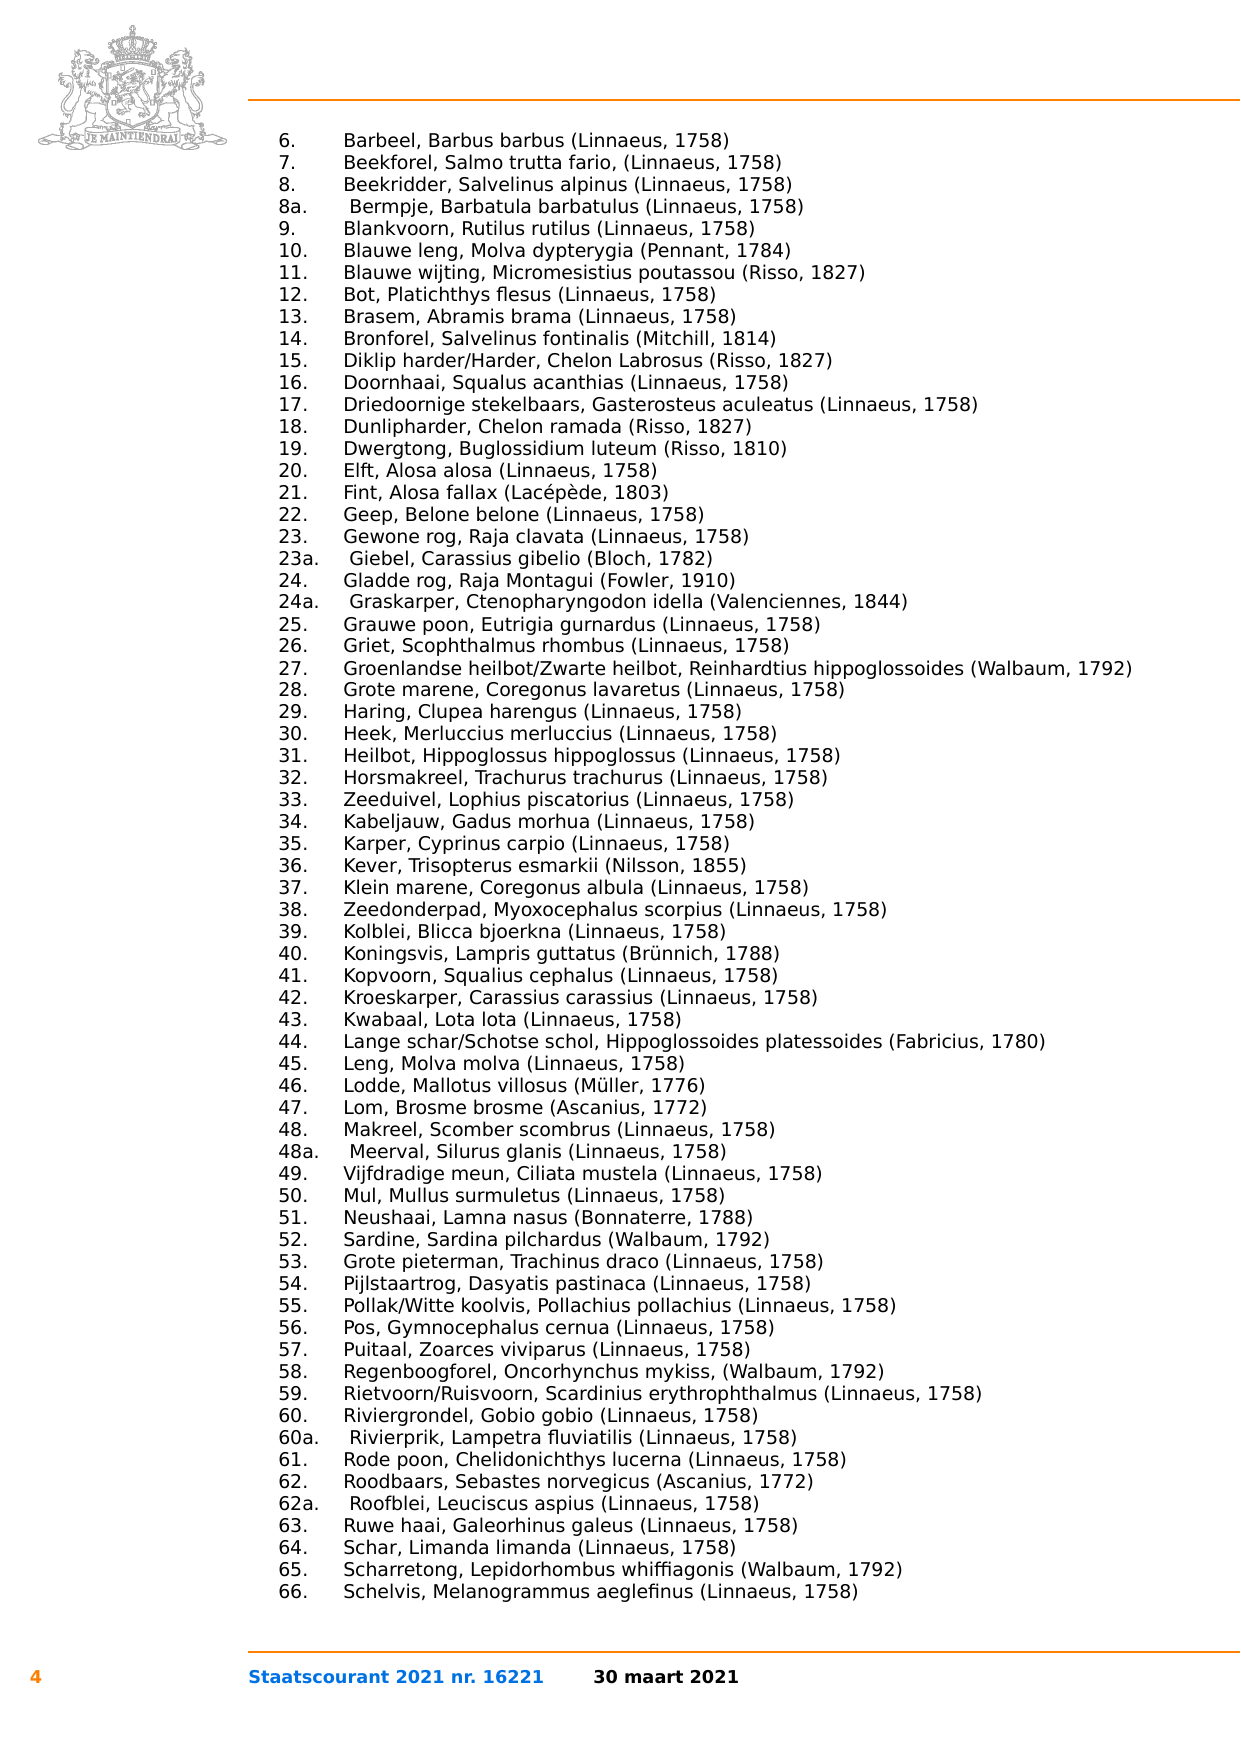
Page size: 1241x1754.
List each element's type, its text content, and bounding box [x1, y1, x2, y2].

text 66. Schelvis, Melanogrammus aeglefinus (Linnaeus, 1758) [278, 1581, 1163, 1602]
text 53. Grote pieterman, Trachinus draco (Linnaeus, 1758) [278, 1251, 1163, 1273]
text 59. Rietvoorn/Ruisvoorn, Scardinius erythrophthalmus (Linnaeus, 1758) [278, 1383, 1163, 1405]
text 57. Puitaal, Zoarces viviparus (Linnaeus, 1758) [278, 1339, 1163, 1361]
text 21. Fint, Alosa fallax (Lacépède, 1803) [278, 482, 1163, 503]
text 15. Diklip harder/Harder, Chelon Labrosus (Risso, 1827) [278, 350, 1163, 372]
text 54. Pijlstaartrog, Dasyatis pastinaca (Linnaeus, 1758) [278, 1273, 1163, 1295]
text 27. Groenlandse heilbot/Zwarte heilbot, Reinhardtius hippoglossoides (Walbaum, 1792) [278, 657, 1163, 679]
text 13. Brasem, Abramis brama (Linnaeus, 1758) [278, 306, 1163, 328]
text 52. Sardine, Sardina pilchardus (Walbaum, 1792) [278, 1229, 1163, 1251]
text 43. Kwabaal, Lota lota (Linnaeus, 1758) [278, 1009, 1163, 1031]
text 8. Beekridder, Salvelinus alpinus (Linnaeus, 1758) [278, 174, 1163, 196]
text 6. Barbeel, Barbus barbus (Linnaeus, 1758) [278, 130, 1163, 152]
text 48. Makreel, Scomber scombrus (Linnaeus, 1758) [278, 1119, 1163, 1141]
text 18. Dunlipharder, Chelon ramada (Risso, 1827) [278, 416, 1163, 438]
text 36. Kever, Trisopterus esmarkii (Nilsson, 1855) [278, 855, 1163, 877]
text 49. Vijfdradige meun, Ciliata mustela (Linnaeus, 1758) [278, 1163, 1163, 1185]
text 64. Schar, Limanda limanda (Linnaeus, 1758) [278, 1537, 1163, 1558]
text 20. Elft, Alosa alosa (Linnaeus, 1758) [278, 459, 1163, 482]
text 41. Kopvoorn, Squalius cephalus (Linnaeus, 1758) [278, 965, 1163, 987]
text 23. Gewone rog, Raja clavata (Linnaeus, 1758) [278, 526, 1163, 547]
text 24a. Graskarper, Ctenopharyngodon idella (Valenciennes, 1844) [278, 591, 1163, 613]
text 7. Beekforel, Salmo trutta fario, (Linnaeus, 1758) [278, 152, 1163, 174]
text 25. Grauwe poon, Eutrigia gurnardus (Linnaeus, 1758) [278, 613, 1163, 635]
text 19. Dwergtong, Buglossidium luteum (Risso, 1810) [278, 438, 1163, 459]
text 56. Pos, Gymnocephalus cernua (Linnaeus, 1758) [278, 1317, 1163, 1339]
text 42. Kroeskarper, Carassius carassius (Linnaeus, 1758) [278, 987, 1163, 1009]
text 9. Blankvoorn, Rutilus rutilus (Linnaeus, 1758) [278, 218, 1163, 240]
text 29. Haring, Clupea harengus (Linnaeus, 1758) [278, 701, 1163, 723]
text 30. Heek, Merluccius merluccius (Linnaeus, 1758) [278, 723, 1163, 745]
text 32. Horsmakreel, Trachurus trachurus (Linnaeus, 1758) [278, 767, 1163, 789]
text 14. Bronforel, Salvelinus fontinalis (Mitchill, 1814) [278, 328, 1163, 350]
text 17. Driedoornige stekelbaars, Gasterosteus aculeatus (Linnaeus, 1758) [278, 394, 1163, 416]
text 23a. Giebel, Carassius gibelio (Bloch, 1782) [278, 547, 1163, 569]
text 61. Rode poon, Chelidonichthys lucerna (Linnaeus, 1758) [278, 1449, 1163, 1471]
text 37. Klein marene, Coregonus albula (Linnaeus, 1758) [278, 877, 1163, 899]
text 47. Lom, Brosme brosme (Ascanius, 1772) [278, 1097, 1163, 1119]
text 46. Lodde, Mallotus villosus (Müller, 1776) [278, 1075, 1163, 1097]
text 35. Karper, Cyprinus carpio (Linnaeus, 1758) [278, 833, 1163, 855]
text 10. Blauwe leng, Molva dypterygia (Pennant, 1784) [278, 240, 1163, 262]
text 28. Grote marene, Coregonus lavaretus (Linnaeus, 1758) [278, 679, 1163, 701]
text 38. Zeedonderpad, Myoxocephalus scorpius (Linnaeus, 1758) [278, 899, 1163, 921]
text 45. Leng, Molva molva (Linnaeus, 1758) [278, 1053, 1163, 1075]
text 62. Roodbaars, Sebastes norvegicus (Ascanius, 1772) [278, 1471, 1163, 1493]
text 48a. Meerval, Silurus glanis (Linnaeus, 1758) [278, 1141, 1163, 1163]
text 22. Geep, Belone belone (Linnaeus, 1758) [278, 503, 1163, 526]
text 39. Kolblei, Blicca bjoerkna (Linnaeus, 1758) [278, 921, 1163, 943]
text 51. Neushaai, Lamna nasus (Bonnaterre, 1788) [278, 1207, 1163, 1229]
text 24. Gladde rog, Raja Montagui (Fowler, 1910) [278, 569, 1163, 591]
text 62a. Roofblei, Leuciscus aspius (Linnaeus, 1758) [278, 1493, 1163, 1514]
text 63. Ruwe haai, Galeorhinus galeus (Linnaeus, 1758) [278, 1514, 1163, 1537]
text 65. Scharretong, Lepidorhombus whiffiagonis (Walbaum, 1792) [278, 1558, 1163, 1581]
text 60. Riviergrondel, Gobio gobio (Linnaeus, 1758) [278, 1405, 1163, 1427]
text 58. Regenboogforel, Oncorhynchus mykiss, (Walbaum, 1792) [278, 1361, 1163, 1383]
text 16. Doornhaai, Squalus acanthias (Linnaeus, 1758) [278, 372, 1163, 394]
text 8a. Bermpje, Barbatula barbatulus (Linnaeus, 1758) [278, 196, 1163, 218]
text 11. Blauwe wijting, Micromesistius poutassou (Risso, 1827) [278, 262, 1163, 284]
text 34. Kabeljauw, Gadus morhua (Linnaeus, 1758) [278, 811, 1163, 833]
text 50. Mul, Mullus surmuletus (Linnaeus, 1758) [278, 1185, 1163, 1207]
text 60a. Rivierprik, Lampetra fluviatilis (Linnaeus, 1758) [278, 1427, 1163, 1449]
picture [38, 25, 227, 150]
text 55. Pollak/Witte koolvis, Pollachius pollachius (Linnaeus, 1758) [278, 1295, 1163, 1317]
text 33. Zeeduivel, Lophius piscatorius (Linnaeus, 1758) [278, 789, 1163, 811]
text 40. Koningsvis, Lampris guttatus (Brünnich, 1788) [278, 943, 1163, 965]
text 12. Bot, Platichthys flesus (Linnaeus, 1758) [278, 284, 1163, 306]
text 44. Lange schar/Schotse schol, Hippoglossoides platessoides (Fabricius, 1780) [278, 1031, 1163, 1053]
text 26. Griet, Scophthalmus rhombus (Linnaeus, 1758) [278, 635, 1163, 657]
text 31. Heilbot, Hippoglossus hippoglossus (Linnaeus, 1758) [278, 745, 1163, 767]
